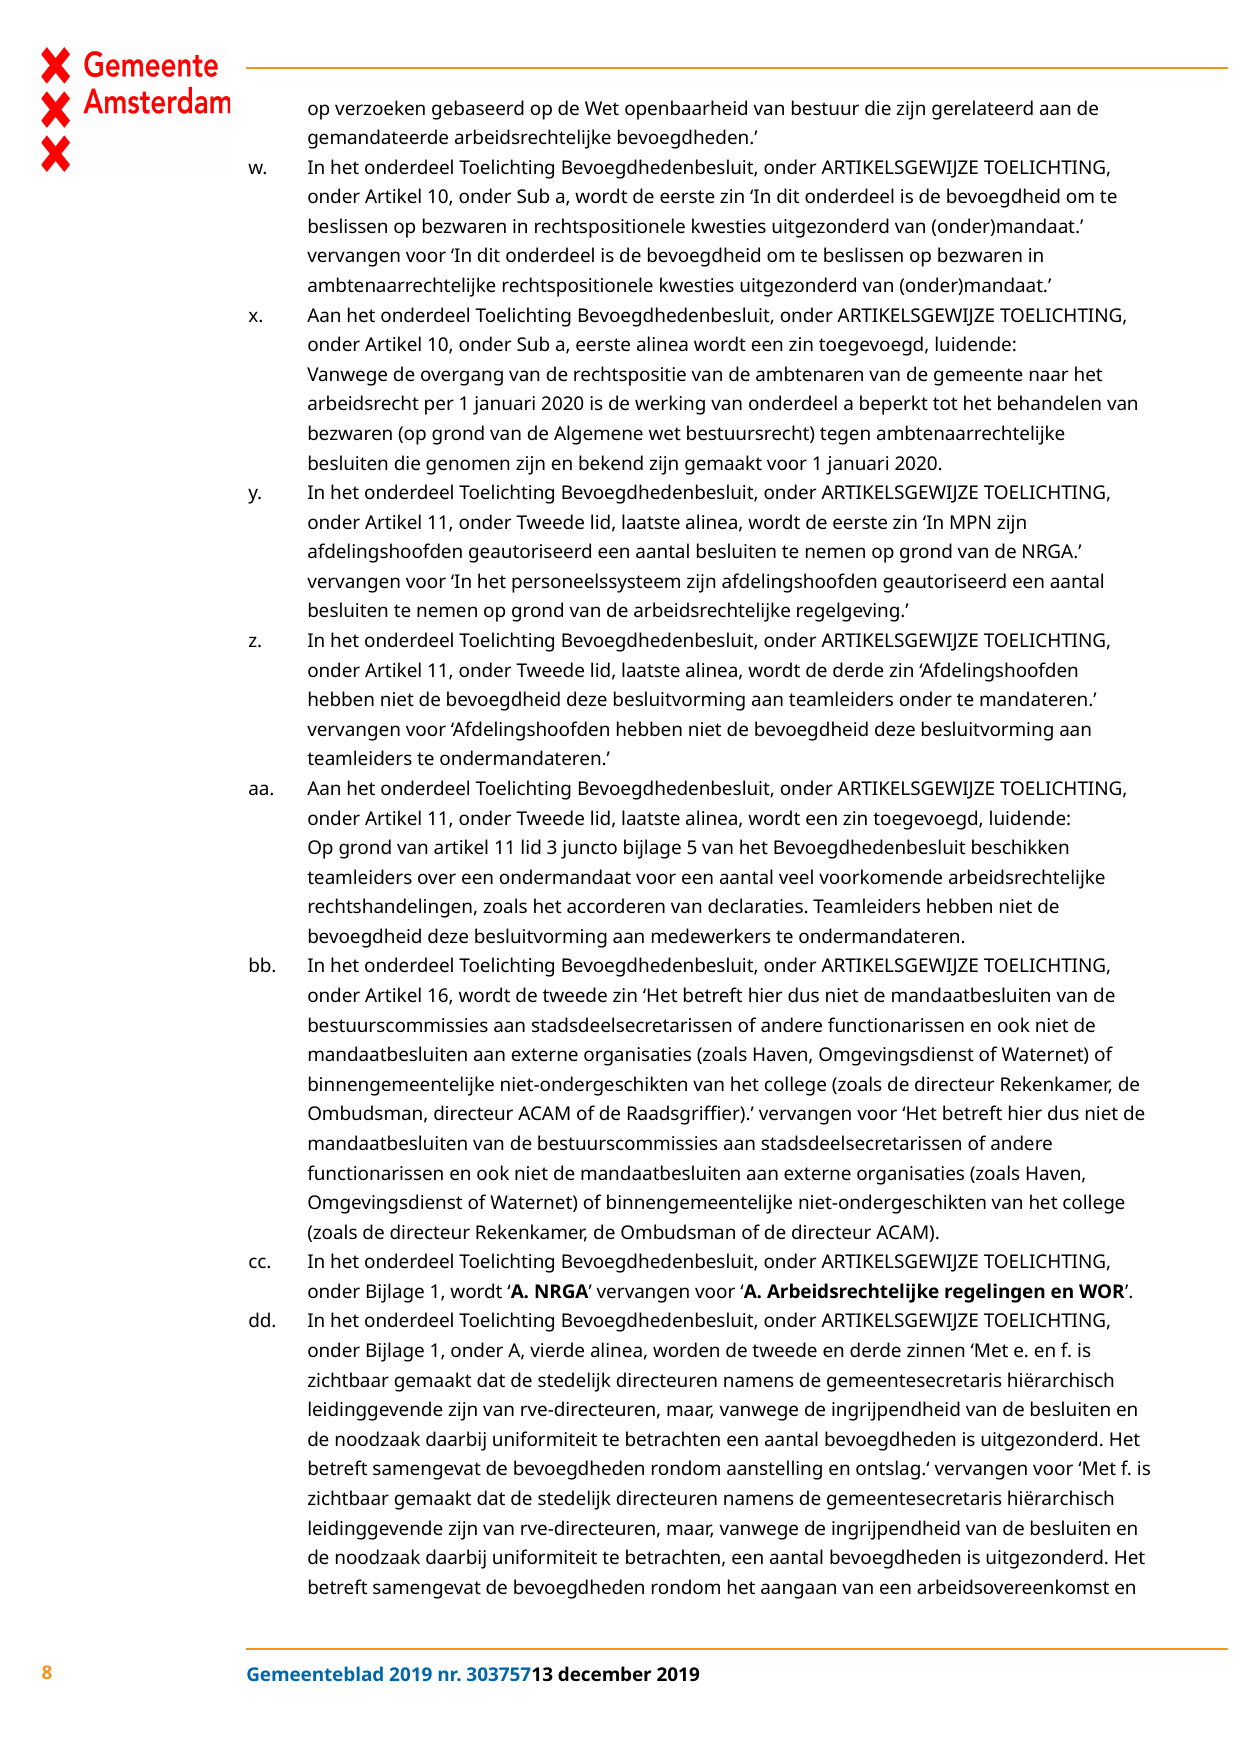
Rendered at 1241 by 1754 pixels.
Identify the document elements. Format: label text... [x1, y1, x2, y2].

list In het onderdeel Toelichting Bevoegdhedenbesluit, onder ARTIKELSGEWIJZE TOELICHTING, onder Artikel 16, wordt de tweede zin ‘Het betreft hier dus niet de mandaatbesluiten van de bestuurscommissies aan stadsdeelsecretarissen of andere functionarissen en ook niet de mandaatbesluiten aan externe organisaties (zoals Haven, Omgevingsdienst of Waternet) of binnengemeentelijke niet-ondergeschikten van het college (zoals de directeur Rekenkamer, de Ombudsman, directeur ACAM of de Raadsgriffier).’ vervangen voor ‘Het betreft hier dus niet de mandaatbesluiten van de bestuurscommissies aan stadsdeelsecretarissen of andere functionarissen en ook niet de mandaatbesluiten aan externe organisaties (zoals Haven, Omgevingsdienst of Waternet) of binnengemeentelijke niet-ondergeschikten van het college (zoals de directeur Rekenkamer, de Ombudsman of de directeur ACAM). [248, 953, 1152, 1245]
list In het onderdeel Toelichting Bevoegdhedenbesluit, onder ARTIKELSGEWIJZE TOELICHTING, onder Artikel 11, onder Tweede lid, laatste alinea, wordt de derde zin ‘Afdelingshoofden hebben niet de bevoegdheid deze besluitvorming aan teamleiders onder te mandateren.’ vervangen voor ‘Afdelingshoofden hebben niet de bevoegdheid deze besluitvorming aan teamleiders te ondermandateren.’ [248, 627, 1152, 771]
list In het onderdeel Toelichting Bevoegdhedenbesluit, onder ARTIKELSGEWIJZE TOELICHTING, onder Artikel 10, onder Sub a, wordt de eerste zin ‘In dit onderdeel is de bevoegdheid om te beslissen op bezwaren in rechtspositionele kwesties uitgezonderd van (onder)mandaat.’ vervangen voor ‘In dit onderdeel is de bevoegdheid om te beslissen op bezwaren in ambtenaarrechtelijke rechtspositionele kwesties uitgezonderd van (onder)mandaat.’ [248, 154, 1152, 298]
list op verzoeken gebaseerd op de Wet openbaarheid van bestuur die zijn gerelateerd aan de gemandateerde arbeidsrechtelijke bevoegdheden.’ [248, 95, 1152, 150]
list Op grond van artikel 11 lid 3 juncto bijlage 5 van het Bevoegdhedenbesluit beschikken teamleiders over een ondermandaat voor een aantal veel voorkomende arbeidsrechtelijke rechtshandelingen, zoals het accorderen van declaraties. Teamleiders hebben niet de bevoegdheid deze besluitvorming aan medewerkers te ondermandateren. [248, 834, 1152, 949]
list Aan het onderdeel Toelichting Bevoegdhedenbesluit, onder ARTIKELSGEWIJZE TOELICHTING, onder Artikel 10, onder Sub a, eerste alinea wordt een zin toegevoegd, luidende: [248, 302, 1152, 357]
list Vanwege de overgang van de rechtspositie van de ambtenaren van de gemeente naar het arbeidsrecht per 1 januari 2020 is de werking van onderdeel a beperkt tot het behandelen van bezwaren (op grond van de Algemene wet bestuursrecht) tegen ambtenaarrechtelijke besluiten die genomen zijn en bekend zijn gemaakt voor 1 januari 2020. [248, 361, 1152, 476]
list Aan het onderdeel Toelichting Bevoegdhedenbesluit, onder ARTIKELSGEWIJZE TOELICHTING, onder Artikel 11, onder Tweede lid, laatste alinea, wordt een zin toegevoegd, luidende: [248, 775, 1152, 831]
list In het onderdeel Toelichting Bevoegdhedenbesluit, onder ARTIKELSGEWIJZE TOELICHTING, onder Bijlage 1, onder A, vierde alinea, worden de tweede en derde zinnen ‘Met e. en f. is zichtbaar gemaakt dat de stedelijk directeuren namens de gemeentesecretaris hiërarchisch leidinggevende zijn van rve-directeuren, maar, vanwege de ingrijpendheid van de besluiten en de noodzaak daarbij uniformiteit te betrachten een aantal bevoegdheden is uitgezonderd. Het betreft samengevat de bevoegdheden rondom aanstelling en ontslag.‘ vervangen voor ‘Met f. is zichtbaar gemaakt dat de stedelijk directeuren namens de gemeentesecretaris hiërarchisch leidinggevende zijn van rve-directeuren, maar, vanwege de ingrijpendheid van de besluiten en de noodzaak daarbij uniformiteit te betrachten, een aantal bevoegdheden is uitgezonderd. Het betreft samengevat de bevoegdheden rondom het aangaan van een arbeidsovereenkomst en [248, 1308, 1152, 1600]
picture [41, 47, 231, 172]
list In het onderdeel Toelichting Bevoegdhedenbesluit, onder ARTIKELSGEWIJZE TOELICHTING, onder Bijlage 1, wordt ‘A. NRGA’ vervangen voor ‘A. Arbeidsrechtelijke regelingen en WOR’. [248, 1248, 1152, 1304]
list In het onderdeel Toelichting Bevoegdhedenbesluit, onder ARTIKELSGEWIJZE TOELICHTING, onder Artikel 11, onder Tweede lid, laatste alinea, wordt de eerste zin ‘In MPN zijn afdelingshoofden geautoriseerd een aantal besluiten te nemen op grond van de NRGA.’ vervangen voor ‘In het personeelssysteem zijn afdelingshoofden geautoriseerd een aantal besluiten te nemen op grond van de arbeidsrechtelijke regelgeving.’ [248, 479, 1152, 623]
